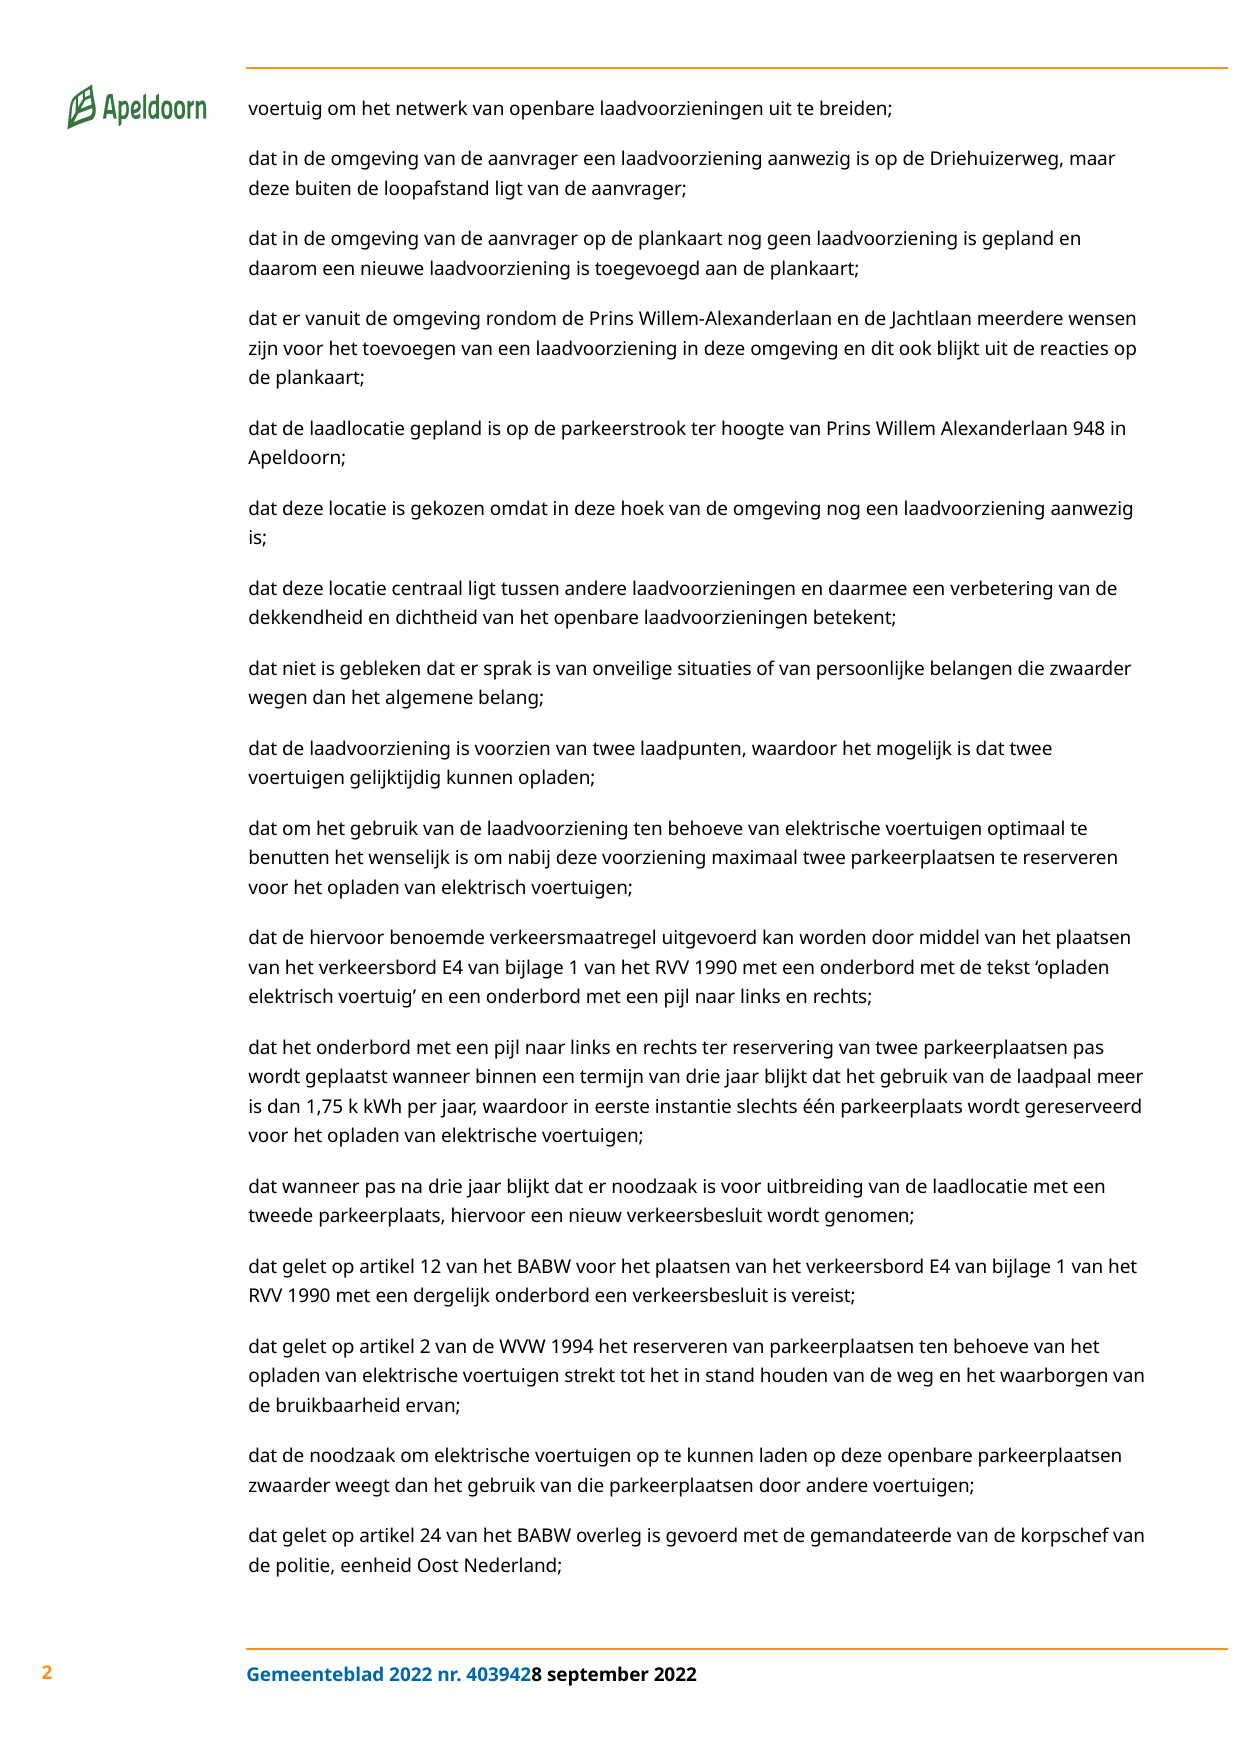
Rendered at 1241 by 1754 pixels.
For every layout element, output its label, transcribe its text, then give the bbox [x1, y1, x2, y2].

text dat in de omgeving van de aanvrager een laadvoorziening aanwezig is op de Driehuizerweg, maar deze buiten de loopafstand ligt van de aanvrager; [248, 145, 1152, 201]
text dat de laadvoorziening is voorzien van twee laadpunten, waardoor het mogelijk is dat twee voertuigen gelijktijdig kunnen opladen; [248, 735, 1152, 790]
text dat niet is gebleken dat er sprak is van onveilige situaties of van persoonlijke belangen die zwaarder wegen dan het algemene belang; [248, 655, 1152, 710]
text dat gelet op artikel 12 van het BABW voor het plaatsen van het verkeersbord E4 van bijlage 1 van het RVV 1990 met een dergelijk onderbord een verkeersbesluit is vereist; [248, 1253, 1152, 1308]
text dat deze locatie is gekozen omdat in deze hoek van de omgeving nog een laadvoorziening aanwezig is; [248, 495, 1152, 550]
text voertuig om het netwerk van openbare laadvoorzieningen uit te breiden; [248, 95, 1152, 121]
text dat gelet op artikel 2 van de WVW 1994 het reserveren van parkeerplaatsen ten behoeve van het opladen van elektrische voertuigen strekt tot het in stand houden van de weg en het waarborgen van de bruikbaarheid ervan; [248, 1333, 1152, 1418]
text dat in de omgeving van de aanvrager op de plankaart nog geen laadvoorziening is gepland en daarom een nieuwe laadvoorziening is toegevoegd aan de plankaart; [248, 225, 1152, 281]
picture [41, 47, 231, 172]
text dat wanneer pas na drie jaar blijkt dat er noodzaak is voor uitbreiding van de laadlocatie met een tweede parkeerplaats, hiervoor een nieuw verkeersbesluit wordt genomen; [248, 1173, 1152, 1228]
text dat gelet op artikel 24 van het BABW overleg is gevoerd met de gemandateerde van de korpschef van de politie, eenheid Oost Nederland; [248, 1523, 1152, 1578]
text dat de noodzaak om elektrische voertuigen op te kunnen laden op deze openbare parkeerplaatsen zwaarder weegt dan het gebruik van die parkeerplaatsen door andere voertuigen; [248, 1443, 1152, 1498]
text dat het onderbord met een pijl naar links en rechts ter reservering van twee parkeerplaatsen pas wordt geplaatst wanneer binnen een termijn van drie jaar blijkt dat het gebruik van de laadpaal meer is dan 1,75 k kWh per jaar, waardoor in eerste instantie slechts één parkeerplaats wordt gereserveerd voor het opladen van elektrische voertuigen; [248, 1034, 1152, 1148]
text dat de hiervoor benoemde verkeersmaatregel uitgevoerd kan worden door middel van het plaatsen van het verkeersbord E4 van bijlage 1 van het RVV 1990 met een onderbord met de tekst ‘opladen elektrisch voertuig’ en een onderbord met een pijl naar links en rechts; [248, 924, 1152, 1009]
text dat de laadlocatie gepland is op de parkeerstrook ter hoogte van Prins Willem Alexanderlaan 948 in Apeldoorn; [248, 415, 1152, 470]
text dat er vanuit de omgeving rondom de Prins Willem-Alexanderlaan en de Jachtlaan meerdere wensen zijn voor het toevoegen van een laadvoorziening in deze omgeving en dit ook blijkt uit de reacties op de plankaart; [248, 305, 1152, 390]
text dat deze locatie centraal ligt tussen andere laadvoorzieningen en daarmee een verbetering van de dekkendheid en dichtheid van het openbare laadvoorzieningen betekent; [248, 575, 1152, 630]
text dat om het gebruik van de laadvoorziening ten behoeve van elektrische voertuigen optimaal te benutten het wenselijk is om nabij deze voorziening maximaal twee parkeerplaatsen te reserveren voor het opladen van elektrisch voertuigen; [248, 815, 1152, 900]
